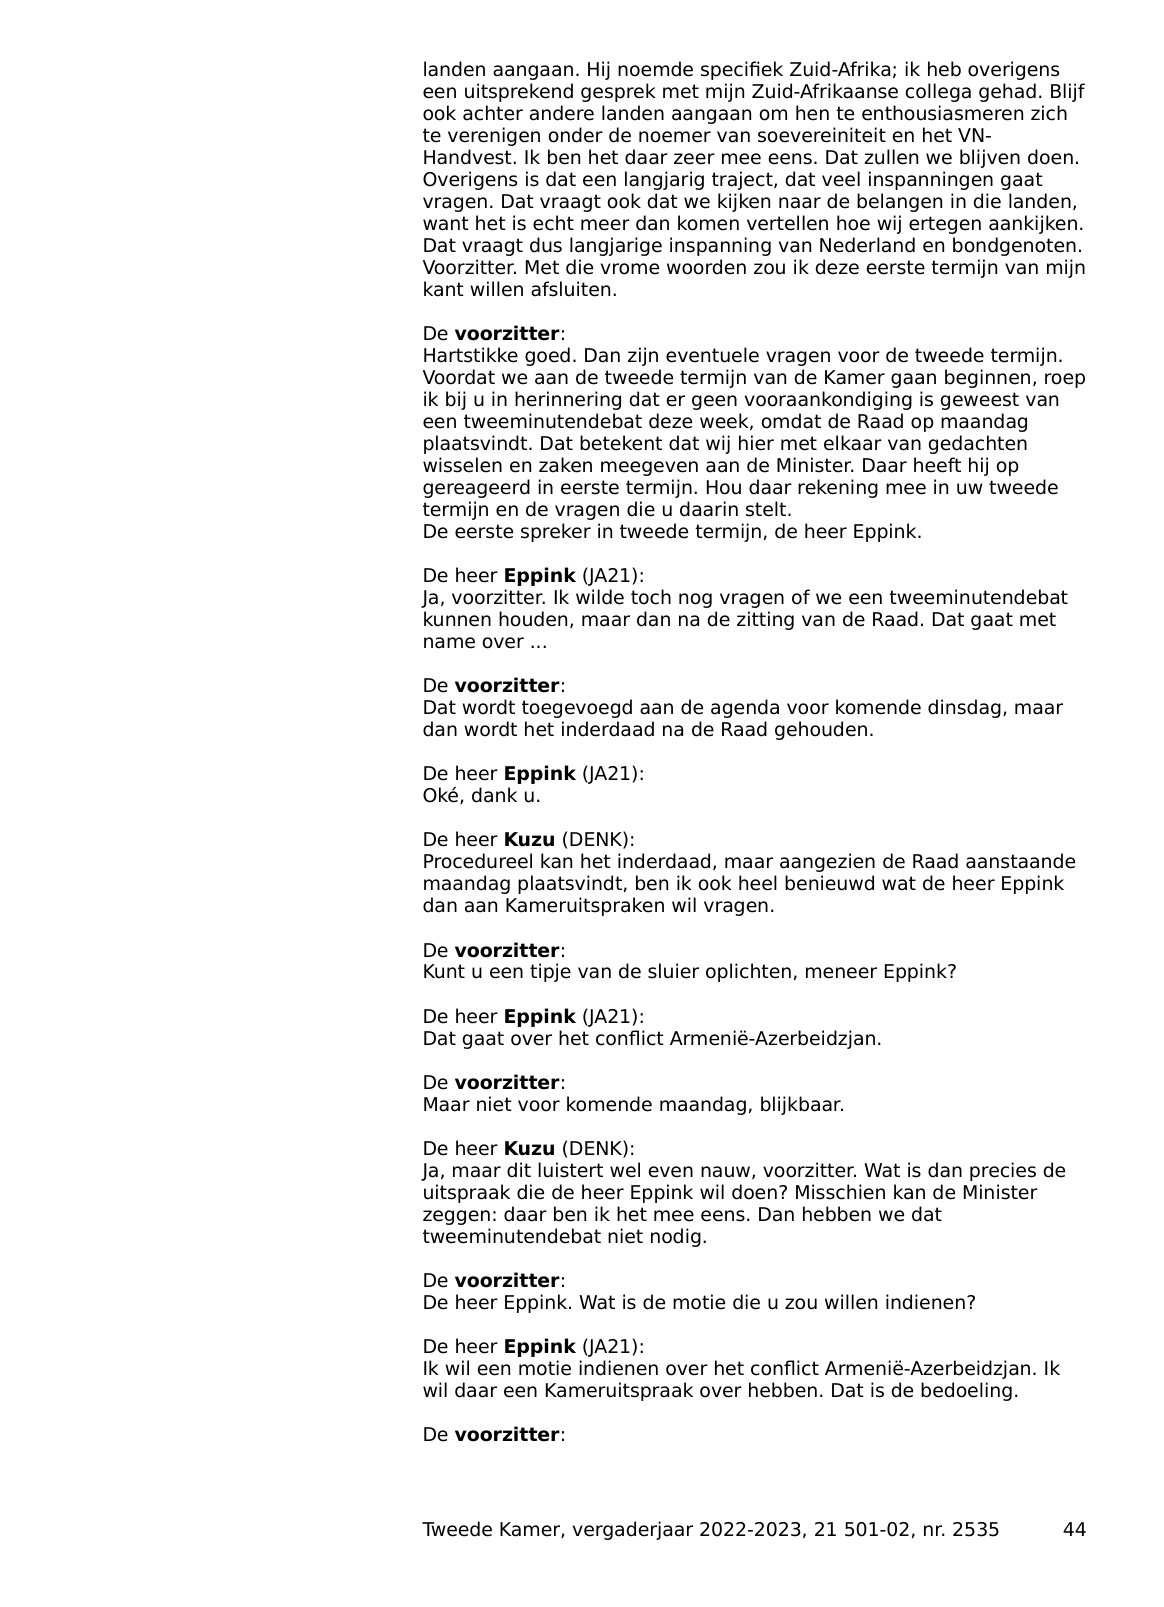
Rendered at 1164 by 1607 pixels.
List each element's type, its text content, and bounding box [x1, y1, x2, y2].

text De voorzitter: [422, 1424, 1087, 1446]
text Ja, voorzitter. Ik wilde toch nog vragen of we een tweeminutendebat kunnen houden, maar dan na de zitting van de Raad. Dat gaat met name over ... [422, 587, 1087, 653]
text De heer Kuzu (DENK): [422, 1138, 1087, 1160]
text Dat wordt toegevoegd aan de agenda voor komende dinsdag, maar dan wordt het inderdaad na de Raad gehouden. [422, 697, 1087, 741]
text De heer Eppink (JA21): [422, 1336, 1087, 1358]
text Ik wil een motie indienen over het conflict Armenië-Azerbeidzjan. Ik wil daar een Kameruitspraak over hebben. Dat is de bedoeling. [422, 1358, 1087, 1402]
text De voorzitter: [422, 675, 1087, 697]
text De voorzitter: [422, 1072, 1087, 1094]
text De heer Eppink (JA21): [422, 565, 1087, 587]
text Voorzitter. Met die vrome woorden zou ik deze eerste termijn van mijn kant willen afsluiten. [422, 257, 1087, 301]
text De heer Kuzu (DENK): [422, 829, 1087, 851]
text Dat gaat over het conflict Armenië-Azerbeidzjan. [422, 1028, 1087, 1049]
text De voorzitter: [422, 323, 1087, 345]
text Ja, maar dit luistert wel even nauw, voorzitter. Wat is dan precies de uitspraak die de heer Eppink wil doen? Misschien kan de Minister zeggen: daar ben ik het mee eens. Dan hebben we dat tweeminutendebat niet nodig. [422, 1160, 1087, 1248]
text De heer Eppink (JA21): [422, 763, 1087, 785]
text Hartstikke goed. Dan zijn eventuele vragen voor de tweede termijn. Voordat we aan de tweede termijn van de Kamer gaan beginnen, roep ik bij u in herinnering dat er geen vooraankondiging is geweest van een tweeminutendebat deze week, omdat de Raad op maandag plaatsvindt. Dat betekent dat wij hier met elkaar van gedachten wisselen en zaken meegeven aan de Minister. Daar heeft hij op gereageerd in eerste termijn. Hou daar rekening mee in uw tweede termijn en de vragen die u daarin stelt. [422, 345, 1087, 521]
text Procedureel kan het inderdaad, maar aangezien de Raad aanstaande maandag plaatsvindt, ben ik ook heel benieuwd wat de heer Eppink dan aan Kameruitspraken wil vragen. [422, 851, 1087, 917]
text De voorzitter: [422, 939, 1087, 961]
text Maar niet voor komende maandag, blijkbaar. [422, 1094, 1087, 1116]
text landen aangaan. Hij noemde specifiek Zuid-Afrika; ik heb overigens een uitsprekend gesprek met mijn Zuid-Afrikaanse collega gehad. Blijf ook achter andere landen aangaan om hen te enthousiasmeren zich te verenigen onder de noemer van soevereiniteit en het VN-Handvest. Ik ben het daar zeer mee eens. Dat zullen we blijven doen. Overigens is dat een langjarig traject, dat veel inspanningen gaat vragen. Dat vraagt ook dat we kijken naar de belangen in die landen, want het is echt meer dan komen vertellen hoe wij ertegen aankijken. Dat vraagt dus langjarige inspanning van Nederland en bondgenoten. [422, 59, 1087, 257]
text De heer Eppink (JA21): [422, 1006, 1087, 1028]
text De voorzitter: [422, 1270, 1087, 1292]
text De eerste spreker in tweede termijn, de heer Eppink. [422, 521, 1087, 543]
text Kunt u een tipje van de sluier oplichten, meneer Eppink? [422, 961, 1087, 983]
text De heer Eppink. Wat is de motie die u zou willen indienen? [422, 1292, 1087, 1314]
text Oké, dank u. [422, 785, 1087, 807]
